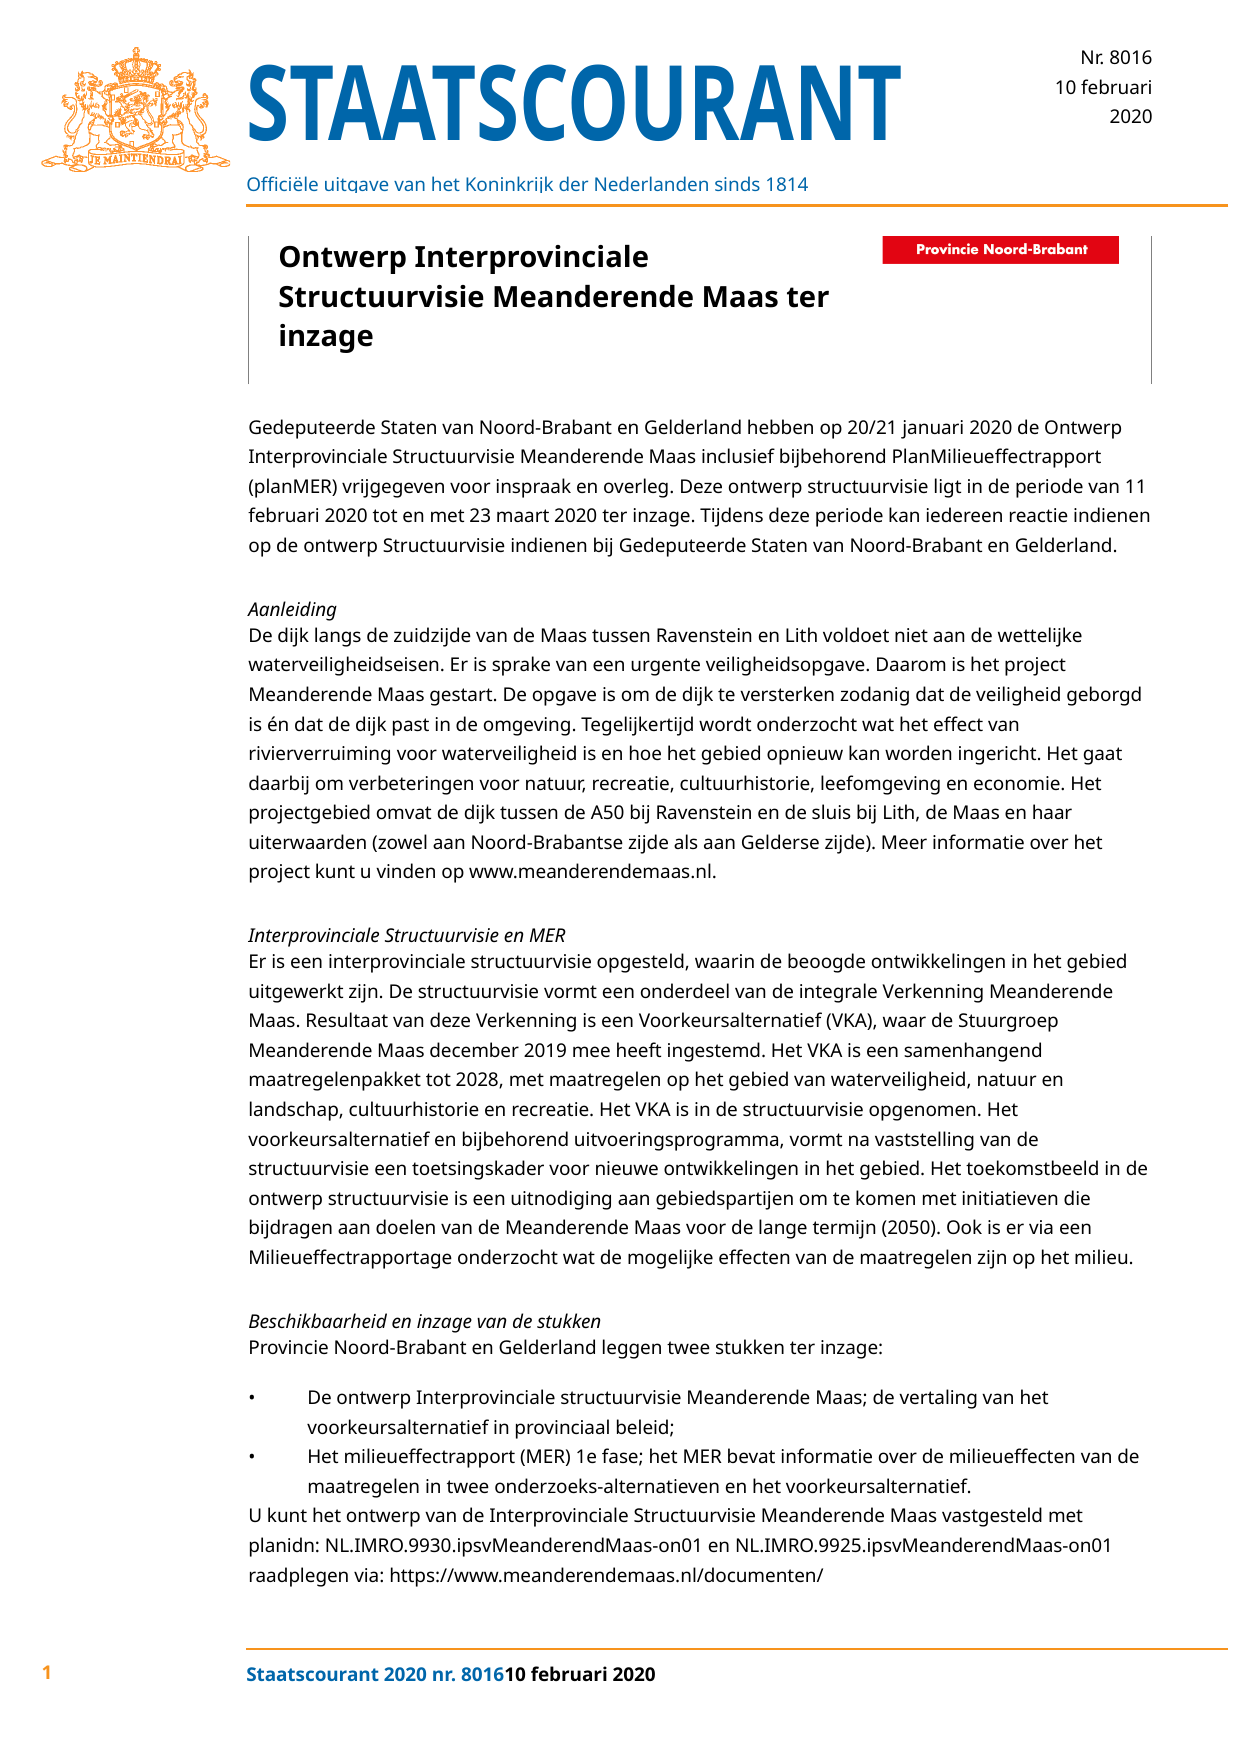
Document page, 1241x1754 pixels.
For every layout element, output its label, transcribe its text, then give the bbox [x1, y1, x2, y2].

text Er is een interprovinciale structuurvisie opgesteld, waarin de beoogde ontwikkelingen in het gebied uitgewerkt zijn. De structuurvisie vormt een onderdeel van de integrale Verkenning Meanderende Maas. Resultaat van deze Verkenning is een Voorkeursalternatief (VKA), waar de Stuurgroep Meanderende Maas december 2019 mee heeft ingestemd. Het VKA is een samenhangend maatregelenpakket tot 2028, met maatregelen op het gebied van waterveiligheid, natuur en landschap, cultuurhistorie en recreatie. Het VKA is in de structuurvisie opgenomen. Het voorkeursalternatief en bijbehorend uitvoeringsprogramma, vormt na vaststelling van de structuurvisie een toetsingskader voor nieuwe ontwikkelingen in het gebied. Het toekomstbeeld in de ontwerp structuurvisie is een uitnodiging aan gebiedspartijen om te komen met initiatieven die bijdragen aan doelen van de Meanderende Maas voor de lange termijn (2050). Ook is er via een Milieueffectrapportage onderzocht wat de mogelijke effecten van de maatregelen zijn op het milieu. [248, 948, 1152, 1270]
text Interprovinciale Structuurvisie en MER [248, 923, 1152, 948]
picture [41, 47, 231, 172]
table_header Ontwerp Interprovinciale Structuurvisie Meanderende Maas ter inzage [249, 236, 850, 384]
text Beschikbaarheid en inzage van de stukken [248, 1308, 1152, 1334]
text Gedeputeerde Staten van Noord-Brabant en Gelderland hebben op 20/21 januari 2020 de Ontwerp Interprovinciale Structuurvisie Meanderende Maas inclusief bijbehorend PlanMilieueffectrapport (planMER) vrijgegeven voor inspraak en overleg. Deze ontwerp structuurvisie ligt in de periode van 11 februari 2020 tot en met 23 maart 2020 ter inzage. Tijdens deze periode kan iedereen reactie indienen op de ontwerp Structuurvisie indienen bij Gedeputeerde Staten van Noord-Brabant en Gelderland. [248, 414, 1152, 558]
list De ontwerp Interprovinciale structuurvisie Meanderende Maas; de vertaling van het voorkeursalternatief in provinciaal beleid; [248, 1384, 1152, 1439]
text Aanleiding [248, 596, 1152, 622]
table_header [850, 236, 882, 263]
table_header [1119, 236, 1151, 263]
table_header [850, 264, 1151, 384]
text Provincie Noord-Brabant en Gelderland leggen twee stukken ter inzage: [248, 1334, 1152, 1359]
picture [882, 236, 1119, 264]
text U kunt het ontwerp van de Interprovinciale Structuurvisie Meanderende Maas vastgesteld met planidn: NL.IMRO.9930.ipsvMeanderendMaas-on01 en NL.IMRO.9925.ipsvMeanderendMaas-on01 raadplegen via: https://www.meanderendemaas.nl/documenten/ [248, 1503, 1152, 1587]
list Het milieueffectrapport (MER) 1e fase; het MER bevat informatie over de milieueffecten van de maatregelen in twee onderzoeks-alternatieven en het voorkeursalternatief. [248, 1443, 1152, 1499]
text De dijk langs de zuidzijde van de Maas tussen Ravenstein en Lith voldoet niet aan de wettelijke waterveiligheidseisen. Er is sprake van een urgente veiligheidsopgave. Daarom is het project Meanderende Maas gestart. De opgave is om de dijk te versterken zodanig dat de veiligheid geborgd is én dat de dijk past in de omgeving. Tegelijkertijd wordt onderzocht wat het effect van rivierverruiming voor waterveiligheid is en hoe het gebied opnieuw kan worden ingericht. Het gaat daarbij om verbeteringen voor natuur, recreatie, cultuurhistorie, leefomgeving en economie. Het projectgebied omvat de dijk tussen de A50 bij Ravenstein en de sluis bij Lith, de Maas en haar uiterwaarden (zowel aan Noord-Brabantse zijde als aan Gelderse zijde). Meer informatie over het project kunt u vinden op www.meanderendemaas.nl. [248, 622, 1152, 884]
